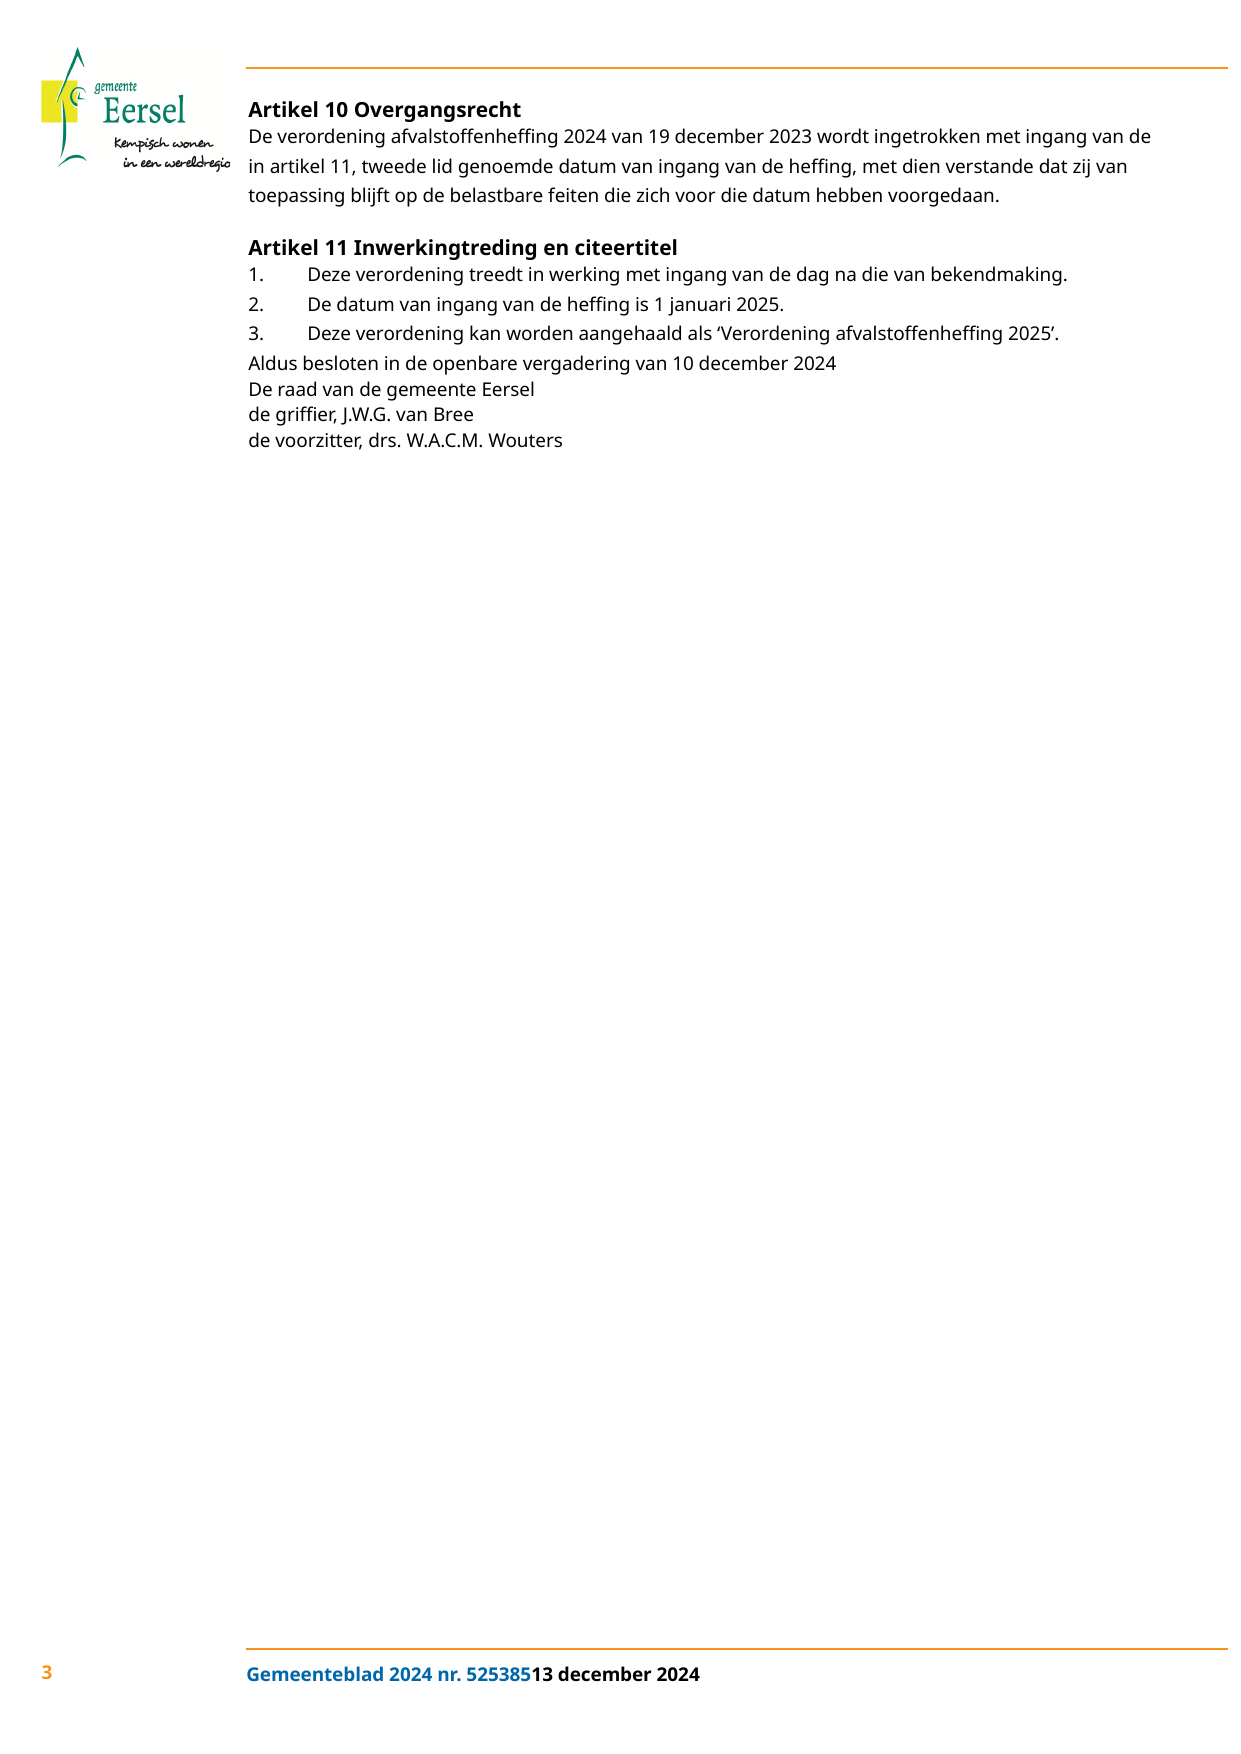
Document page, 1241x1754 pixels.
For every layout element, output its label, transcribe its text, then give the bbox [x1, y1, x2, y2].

list Deze verordening treedt in werking met ingang van de dag na die van bekendmaking. [248, 261, 1152, 287]
text De verordening afvalstoffenheffing 2024 van 19 december 2023 wordt ingetrokken met ingang van de in artikel 11, tweede lid genoemde datum van ingang van de heffing, met dien verstande dat zij van toepassing blijft op de belastbare feiten die zich voor die datum hebben voorgedaan. [248, 123, 1152, 208]
picture [41, 47, 231, 172]
text De raad van de gemeente Eersel [248, 376, 1152, 401]
text Artikel 10 Overgangsrecht [248, 95, 1152, 123]
text Artikel 11 Inwerkingtreding en citeertitel [248, 233, 1152, 261]
text de griffier, J.W.G. van Bree [248, 401, 1152, 427]
list Deze verordening kan worden aangehaald als ‘Verordening afvalstoffenheffing 2025’. [248, 320, 1152, 346]
text de voorzitter, drs. W.A.C.M. Wouters [248, 427, 1152, 453]
list De datum van ingang van de heffing is 1 januari 2025. [248, 291, 1152, 317]
text Aldus besloten in de openbare vergadering van 10 december 2024 [248, 350, 1152, 376]
